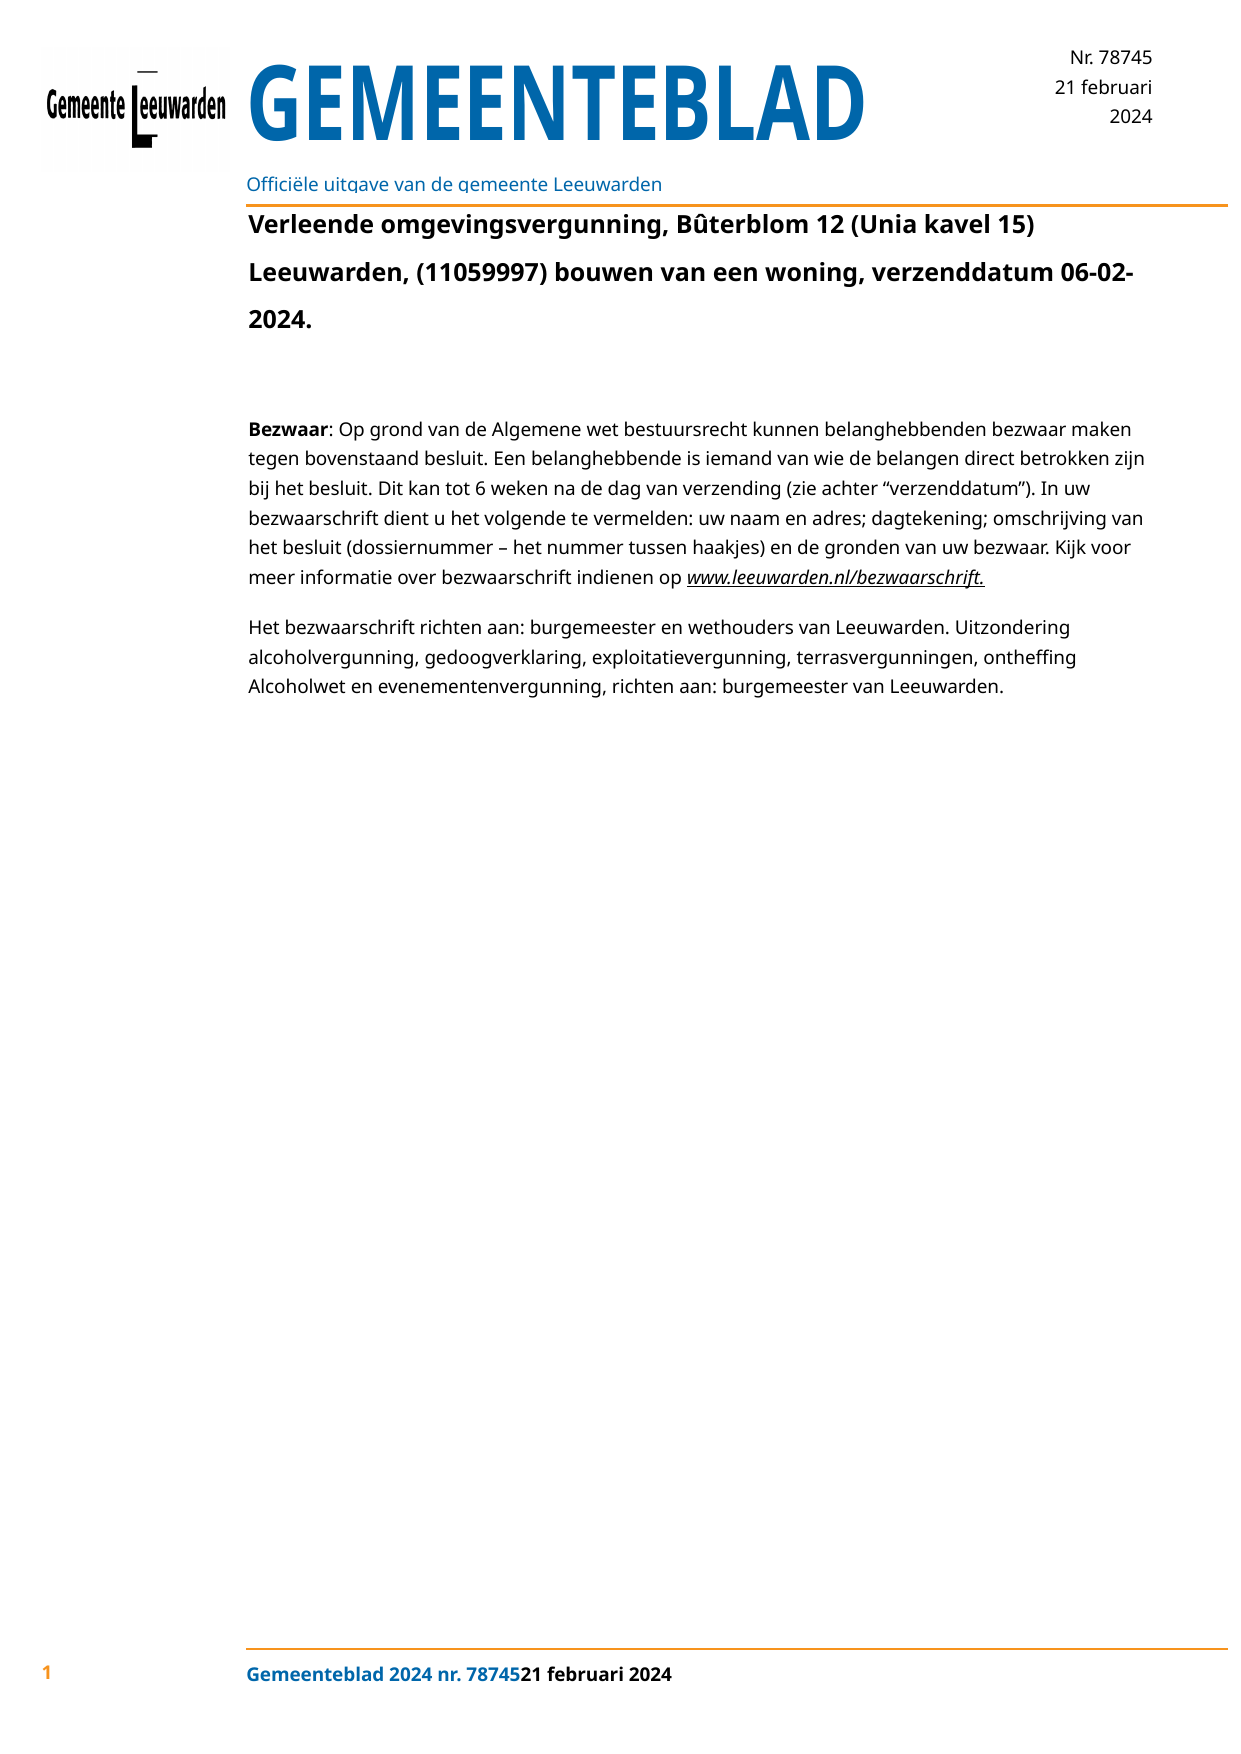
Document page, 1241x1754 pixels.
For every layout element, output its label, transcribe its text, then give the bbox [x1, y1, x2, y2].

picture [41, 47, 231, 172]
text Het bezwaarschrift richten aan: burgemeester en wethouders van Leeuwarden. Uitzondering alcoholvergunning, gedoogverklaring, exploitatievergunning, terrasvergunningen, ontheffing Alcoholwet en evenementenvergunning, richten aan: burgemeester van Leeuwarden. [248, 614, 1152, 699]
text Bezwaar: Op grond van de Algemene wet bestuursrecht kunnen belanghebbenden bezwaar maken tegen bovenstaand besluit. Een belanghebbende is iemand van wie de belangen direct betrokken zijn bij het besluit. Dit kan tot 6 weken na de dag van verzending (zie achter “verzenddatum”). In uw bezwaarschrift dient u het volgende te vermelden: uw naam en adres; dagtekening; omschrijving van het besluit (dossiernummer – het nummer tussen haakjes) en de gronden van uw bezwaar. Kijk voor meer informatie over bezwaarschrift indienen op www.leeuwarden.nl/bezwaarschrift. [248, 416, 1152, 589]
text Verleende omgevingsvergunning, Bûterblom 12 (Unia kavel 15) Leeuwarden, (11059997) bouwen van een woning, verzenddatum 06-02-2024. [248, 207, 1152, 336]
